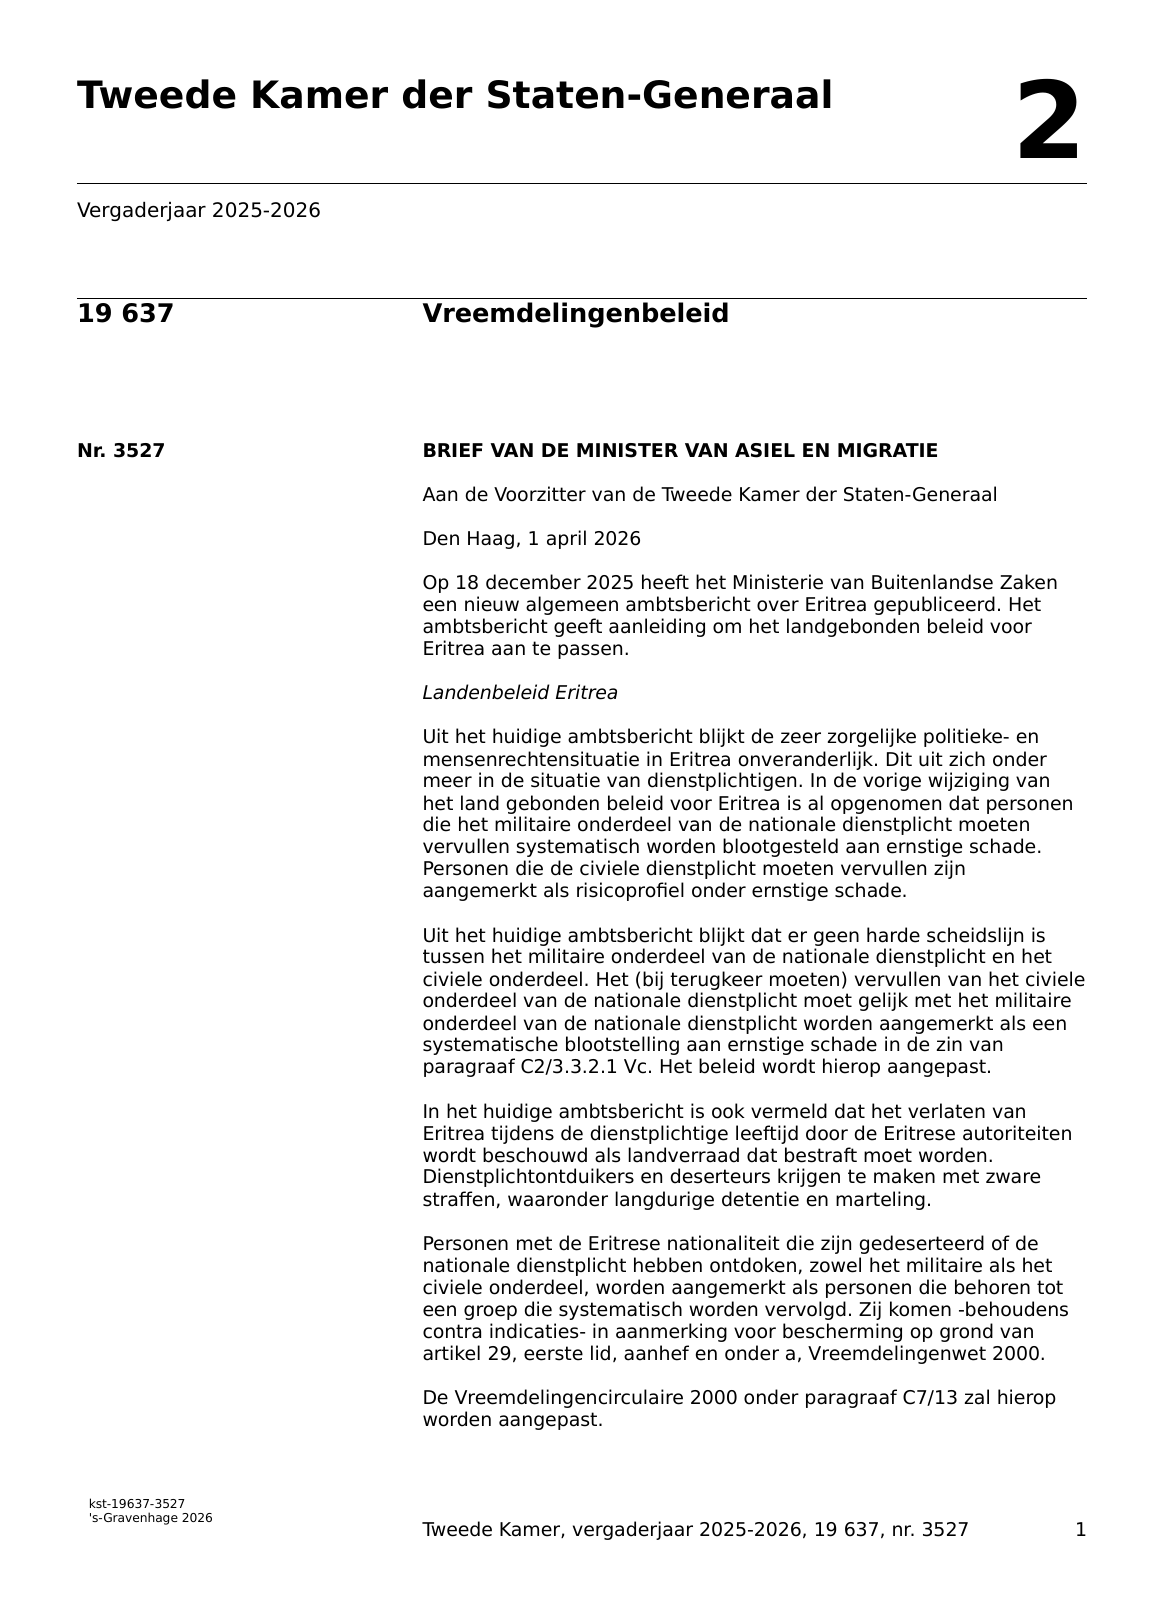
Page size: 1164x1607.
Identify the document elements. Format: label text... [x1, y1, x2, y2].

table_cell Vergaderjaar 2025-2026 [77, 184, 1087, 298]
subtitle 19 637 Vreemdelingenbeleid [77, 299, 1087, 329]
table_header Tweede Kamer der Staten-Generaal [77, 59, 886, 183]
table_header 2 [886, 59, 1087, 183]
text Personen met de Eritrese nationaliteit die zijn gedeserteerd of de nationale dienstplicht hebben ontdoken, zowel het militaire als het civiele onderdeel, worden aangemerkt als personen die behoren tot een groep die systematisch worden vervolgd. Zij komen -behoudens contra indicaties- in aanmerking voor bescherming op grond van artikel 29, eerste lid, aanhef en onder a, Vreemdelingenwet 2000. [422, 1233, 1087, 1364]
text Uit het huidige ambtsbericht blijkt de zeer zorgelijke politieke- en mensenrechtensituatie in Eritrea onveranderlijk. Dit uit zich onder meer in de situatie van dienstplichtigen. In de vorige wijziging van het land gebonden beleid voor Eritrea is al opgenomen dat personen die het militaire onderdeel van de nationale dienstplicht moeten vervullen systematisch worden blootgesteld aan ernstige schade. Personen die de civiele dienstplicht moeten vervullen zijn aangemerkt als risicoprofiel onder ernstige schade. [422, 726, 1087, 902]
text Aan de Voorzitter van de Tweede Kamer der Staten-Generaal [422, 484, 1087, 506]
text kst-19637-3527 [88, 1497, 323, 1511]
text Uit het huidige ambtsbericht blijkt dat er geen harde scheidslijn is tussen het militaire onderdeel van de nationale dienstplicht en het civiele onderdeel. Het (bij terugkeer moeten) vervullen van het civiele onderdeel van de nationale dienstplicht moet gelijk met het militaire onderdeel van de nationale dienstplicht worden aangemerkt als een systematische blootstelling aan ernstige schade in de zin van paragraaf C2/3.3.2.1 Vc. Het beleid wordt hierop aangepast. [422, 924, 1087, 1078]
text In het huidige ambtsbericht is ook vermeld dat het verlaten van Eritrea tijdens de dienstplichtige leeftijd door de Eritrese autoriteiten wordt beschouwd als landverraad dat bestraft moet worden. Dienstplichtontduikers en deserteurs krijgen te maken met zware straffen, waaronder langdurige detentie en marteling. [422, 1101, 1087, 1210]
text 's-Gravenhage 2026 [88, 1511, 323, 1525]
text Den Haag, 1 april 2026 [422, 528, 1087, 550]
text Op 18 december 2025 heeft het Ministerie van Buitenlandse Zaken een nieuw algemeen ambtsbericht over Eritrea gepubliceerd. Het ambtsbericht geeft aanleiding om het landgebonden beleid voor Eritrea aan te passen. [422, 572, 1087, 660]
subtitle Nr. 3527 BRIEF VAN DE MINISTER VAN ASIEL EN MIGRATIE [77, 440, 1087, 462]
text De Vreemdelingencirculaire 2000 onder paragraaf C7/13 zal hierop worden aangepast. [422, 1387, 1087, 1431]
subtitle Landenbeleid Eritrea [422, 682, 1087, 704]
